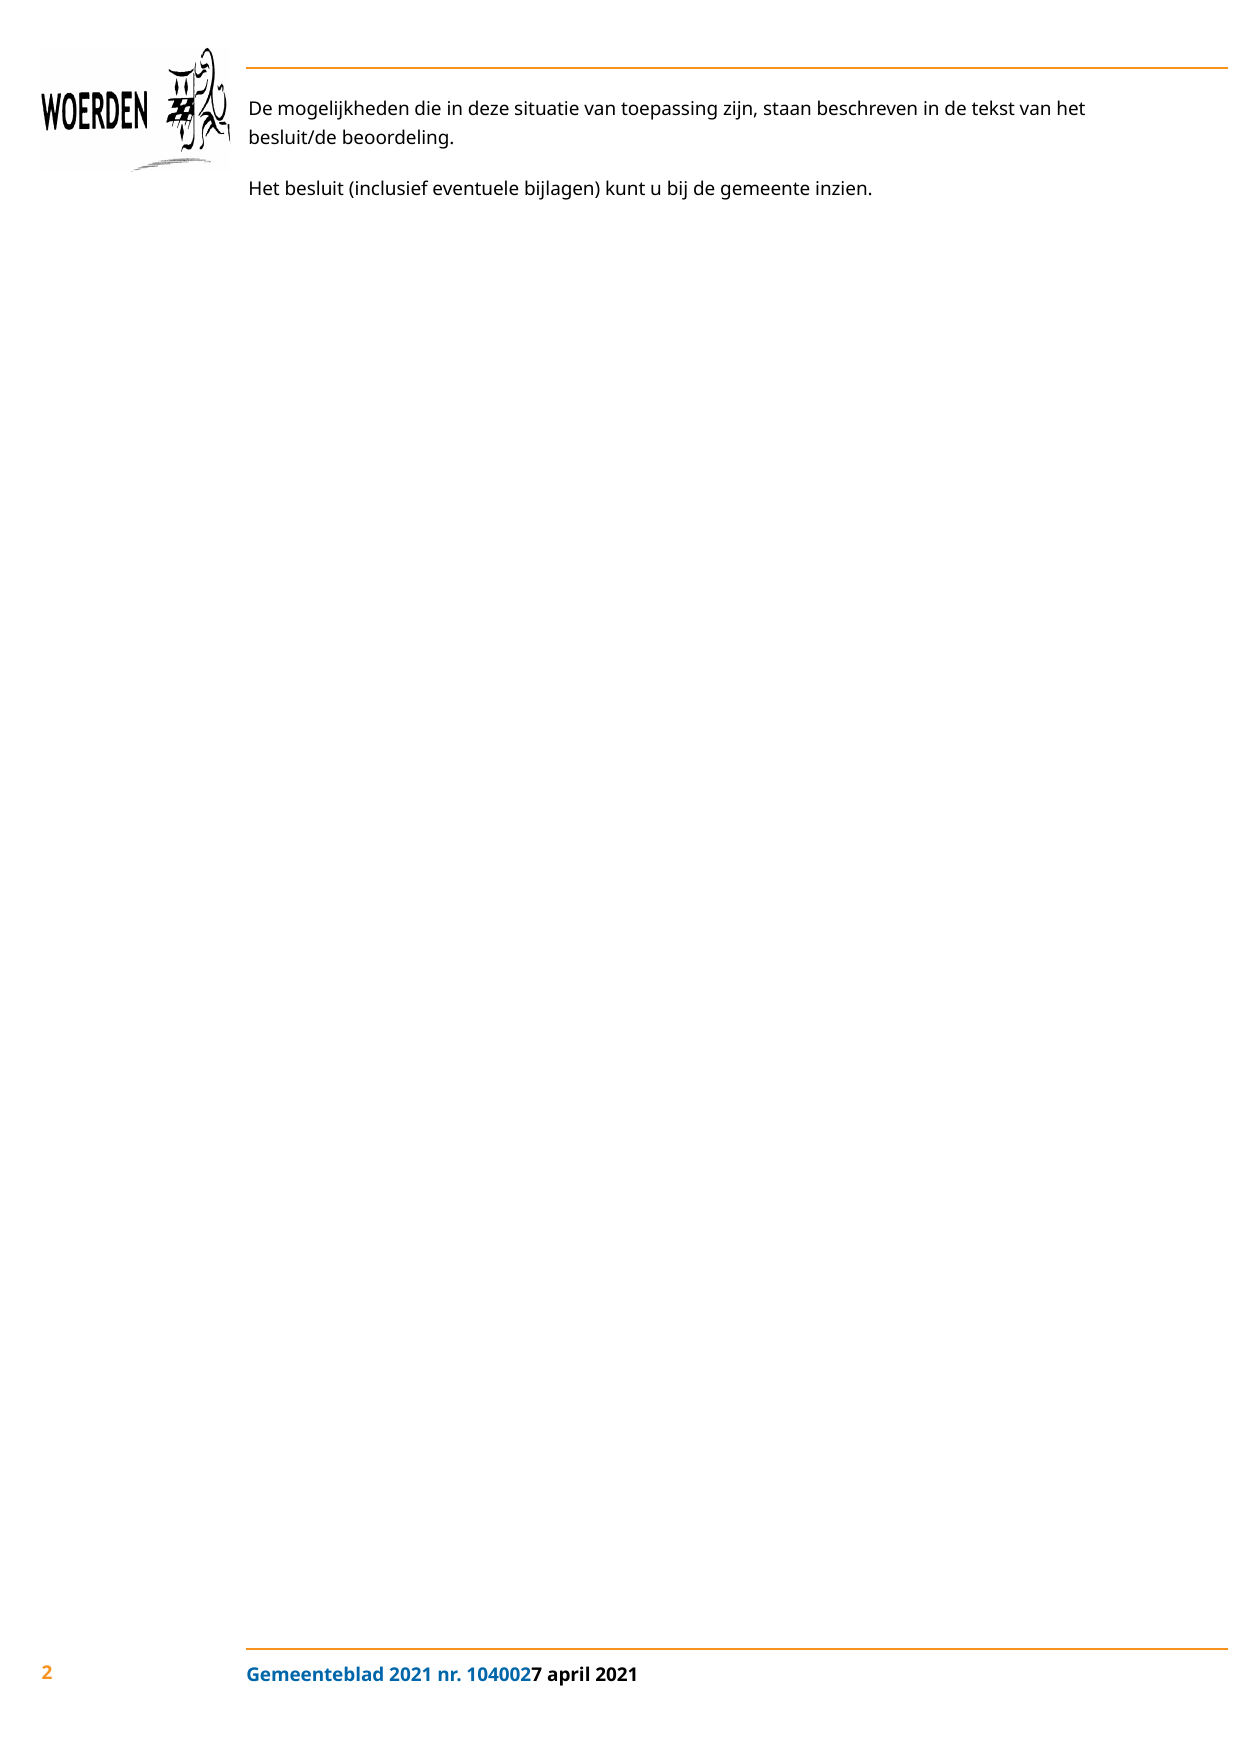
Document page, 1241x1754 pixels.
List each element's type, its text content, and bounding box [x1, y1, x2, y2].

picture [41, 47, 231, 172]
text Het besluit (inclusief eventuele bijlagen) kunt u bij de gemeente inzien. [248, 175, 1152, 201]
text De mogelijkheden die in deze situatie van toepassing zijn, staan beschreven in de tekst van het besluit/de beoordeling. [248, 95, 1152, 150]
